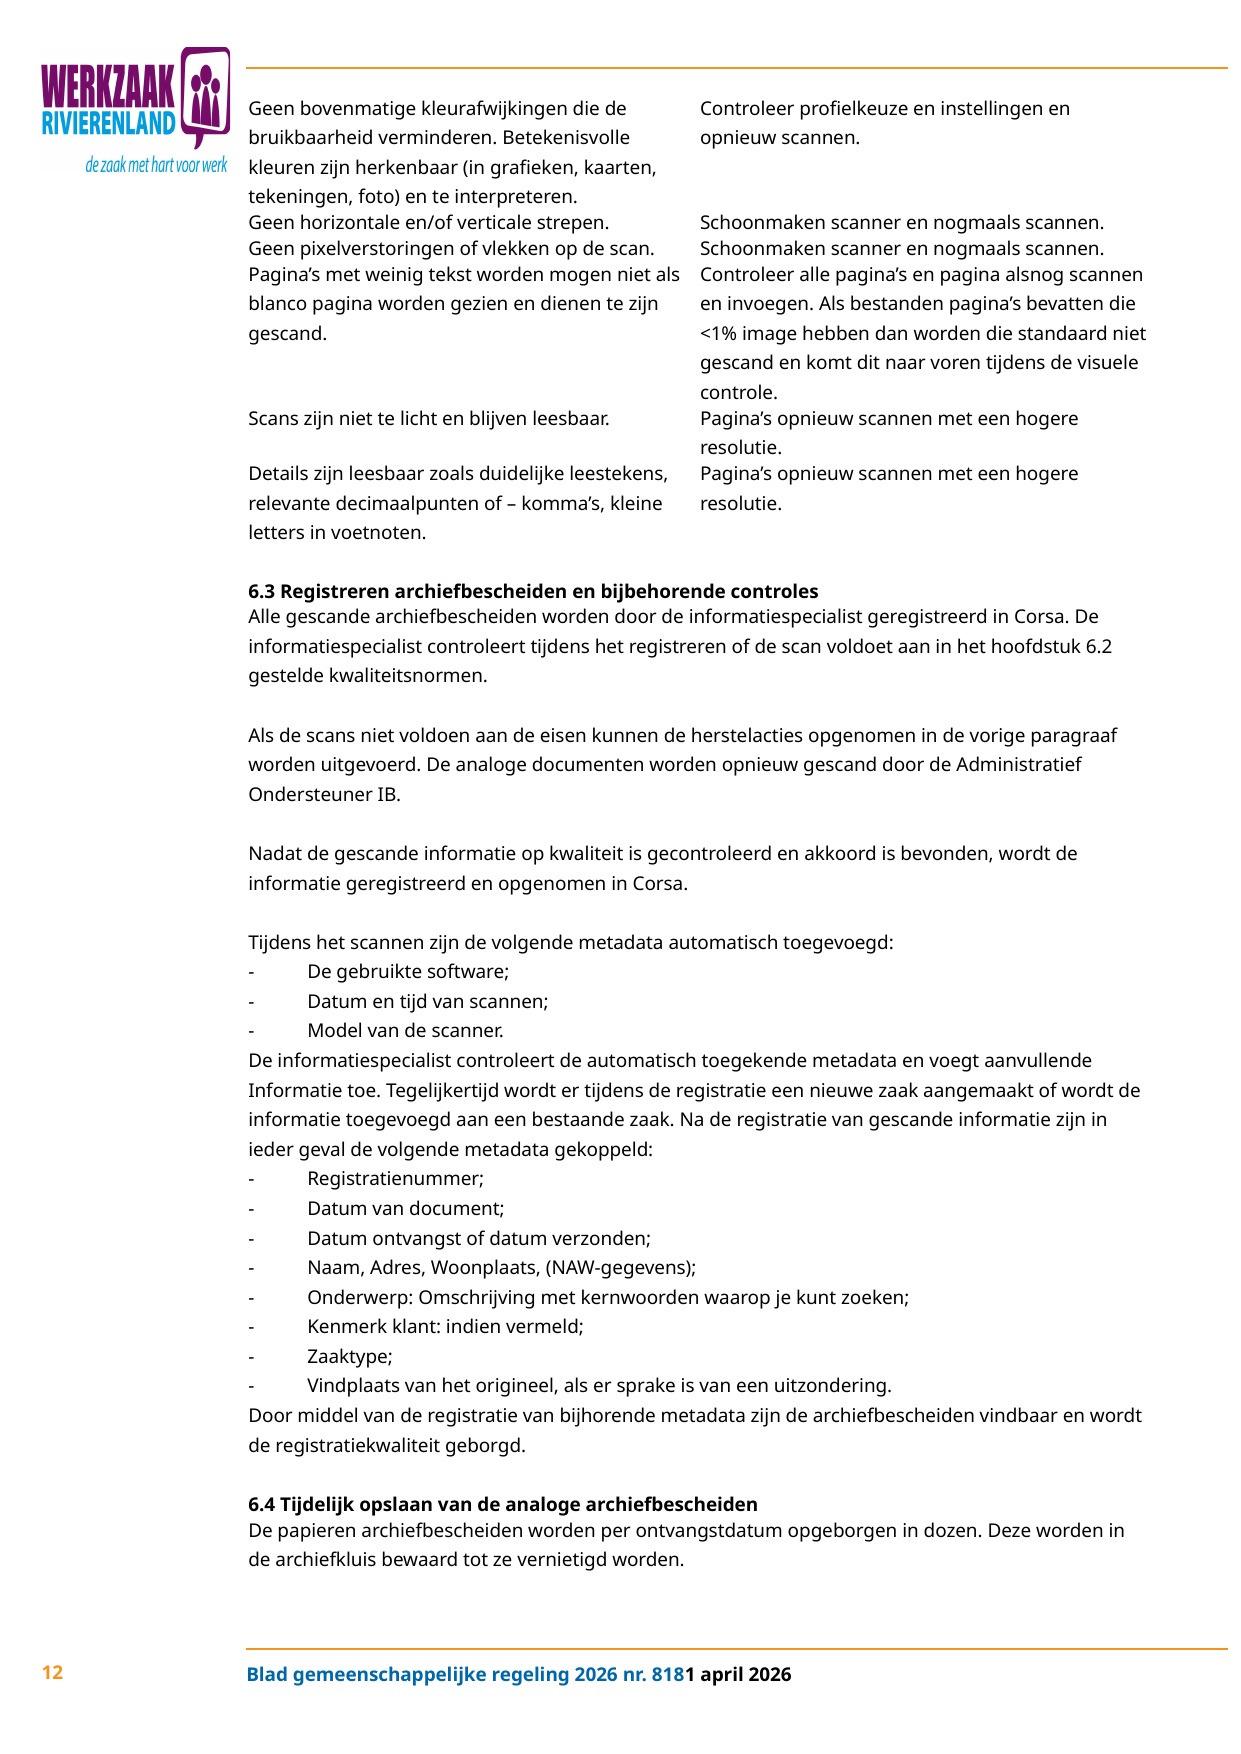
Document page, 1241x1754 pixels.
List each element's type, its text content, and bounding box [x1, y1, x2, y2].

list Datum en tijd van scannen; [248, 988, 1152, 1014]
list Vindplaats van het origineel, als er sprake is van een uitzondering. [248, 1373, 1152, 1398]
table_cell Details zijn leesbaar zoals duidelijke leestekens, relevante decimaalpunten of – komma’s, kleine letters in voetnoten. [248, 460, 700, 545]
table_cell Pagina’s opnieuw scannen met een hogere resolutie. [700, 460, 1152, 545]
table_cell Geen horizontale en/of verticale strepen. [248, 209, 700, 235]
text De informatiespecialist controleert de automatisch toegekende metadata en voegt aanvullende Informatie toe. Tegelijkertijd wordt er tijdens de registratie een nieuwe zaak aangemaakt of wordt de informatie toegevoegd aan een bestaande zaak. Na de registratie van gescande informatie zijn in ieder geval de volgende metadata gekoppeld: [248, 1047, 1152, 1162]
table_cell Controleer alle pagina’s en pagina alsnog scannen en invoegen. Als bestanden pagina’s bevatten die <1% image hebben dan worden die standaard niet gescand en komt dit naar voren tijdens de visuele controle. [700, 261, 1152, 405]
text Door middel van de registratie van bijhorende metadata zijn de archiefbescheiden vindbaar en wordt de registratiekwaliteit geborgd. [248, 1402, 1152, 1458]
text De papieren archiefbescheiden worden per ontvangstdatum opgeborgen in dozen. Deze worden in de archiefkluis bewaard tot ze vernietigd worden. [248, 1517, 1152, 1572]
table_cell Geen bovenmatige kleurafwijkingen die de bruikbaarheid verminderen. Betekenisvolle kleuren zijn herkenbaar (in grafieken, kaarten, tekeningen, foto) en te interpreteren. [248, 95, 700, 209]
list Naam, Adres, Woonplaats, (NAW-gegevens); [248, 1254, 1152, 1280]
list Model van de scanner. [248, 1018, 1152, 1043]
list Datum ontvangst of datum verzonden; [248, 1225, 1152, 1251]
list Zaaktype; [248, 1343, 1152, 1369]
table_cell Pagina’s met weinig tekst worden mogen niet als blanco pagina worden gezien en dienen te zijn gescand. [248, 261, 700, 405]
table_cell Geen pixelverstoringen of vlekken op de scan. [248, 235, 700, 261]
list Kenmerk klant: indien vermeld; [248, 1313, 1152, 1339]
table_cell Schoonmaken scanner en nogmaals scannen. [700, 209, 1152, 235]
table_cell Schoonmaken scanner en nogmaals scannen. [700, 235, 1152, 261]
table_cell Scans zijn niet te licht en blijven leesbaar. [248, 405, 700, 460]
list Datum van document; [248, 1195, 1152, 1221]
picture [41, 47, 231, 172]
text Tijdens het scannen zijn de volgende metadata automatisch toegevoegd: [248, 929, 1152, 955]
table_cell Pagina’s opnieuw scannen met een hogere resolutie. [700, 405, 1152, 460]
text Als de scans niet voldoen aan de eisen kunnen de herstelacties opgenomen in de vorige paragraaf worden uitgevoerd. De analoge documenten worden opnieuw gescand door de Administratief Ondersteuner IB. [248, 722, 1152, 807]
text Alle gescande archiefbescheiden worden door de informatiespecialist geregistreerd in Corsa. De informatiespecialist controleert tijdens het registreren of de scan voldoet aan in het hoofdstuk 6.2 gestelde kwaliteitsnormen. [248, 603, 1152, 688]
text Nadat de gescande informatie op kwaliteit is gecontroleerd en akkoord is bevonden, wordt de informatie geregistreerd en opgenomen in Corsa. [248, 840, 1152, 896]
text 6.4 Tijdelijk opslaan van de analoge archiefbescheiden [248, 1491, 1152, 1517]
list De gebruikte software; [248, 958, 1152, 984]
list Registratienummer; [248, 1166, 1152, 1191]
table_cell Controleer profielkeuze en instellingen en opnieuw scannen. [700, 95, 1152, 209]
list Onderwerp: Omschrijving met kernwoorden waarop je kunt zoeken; [248, 1284, 1152, 1310]
text 6.3 Registreren archiefbescheiden en bijbehorende controles [248, 578, 1152, 603]
